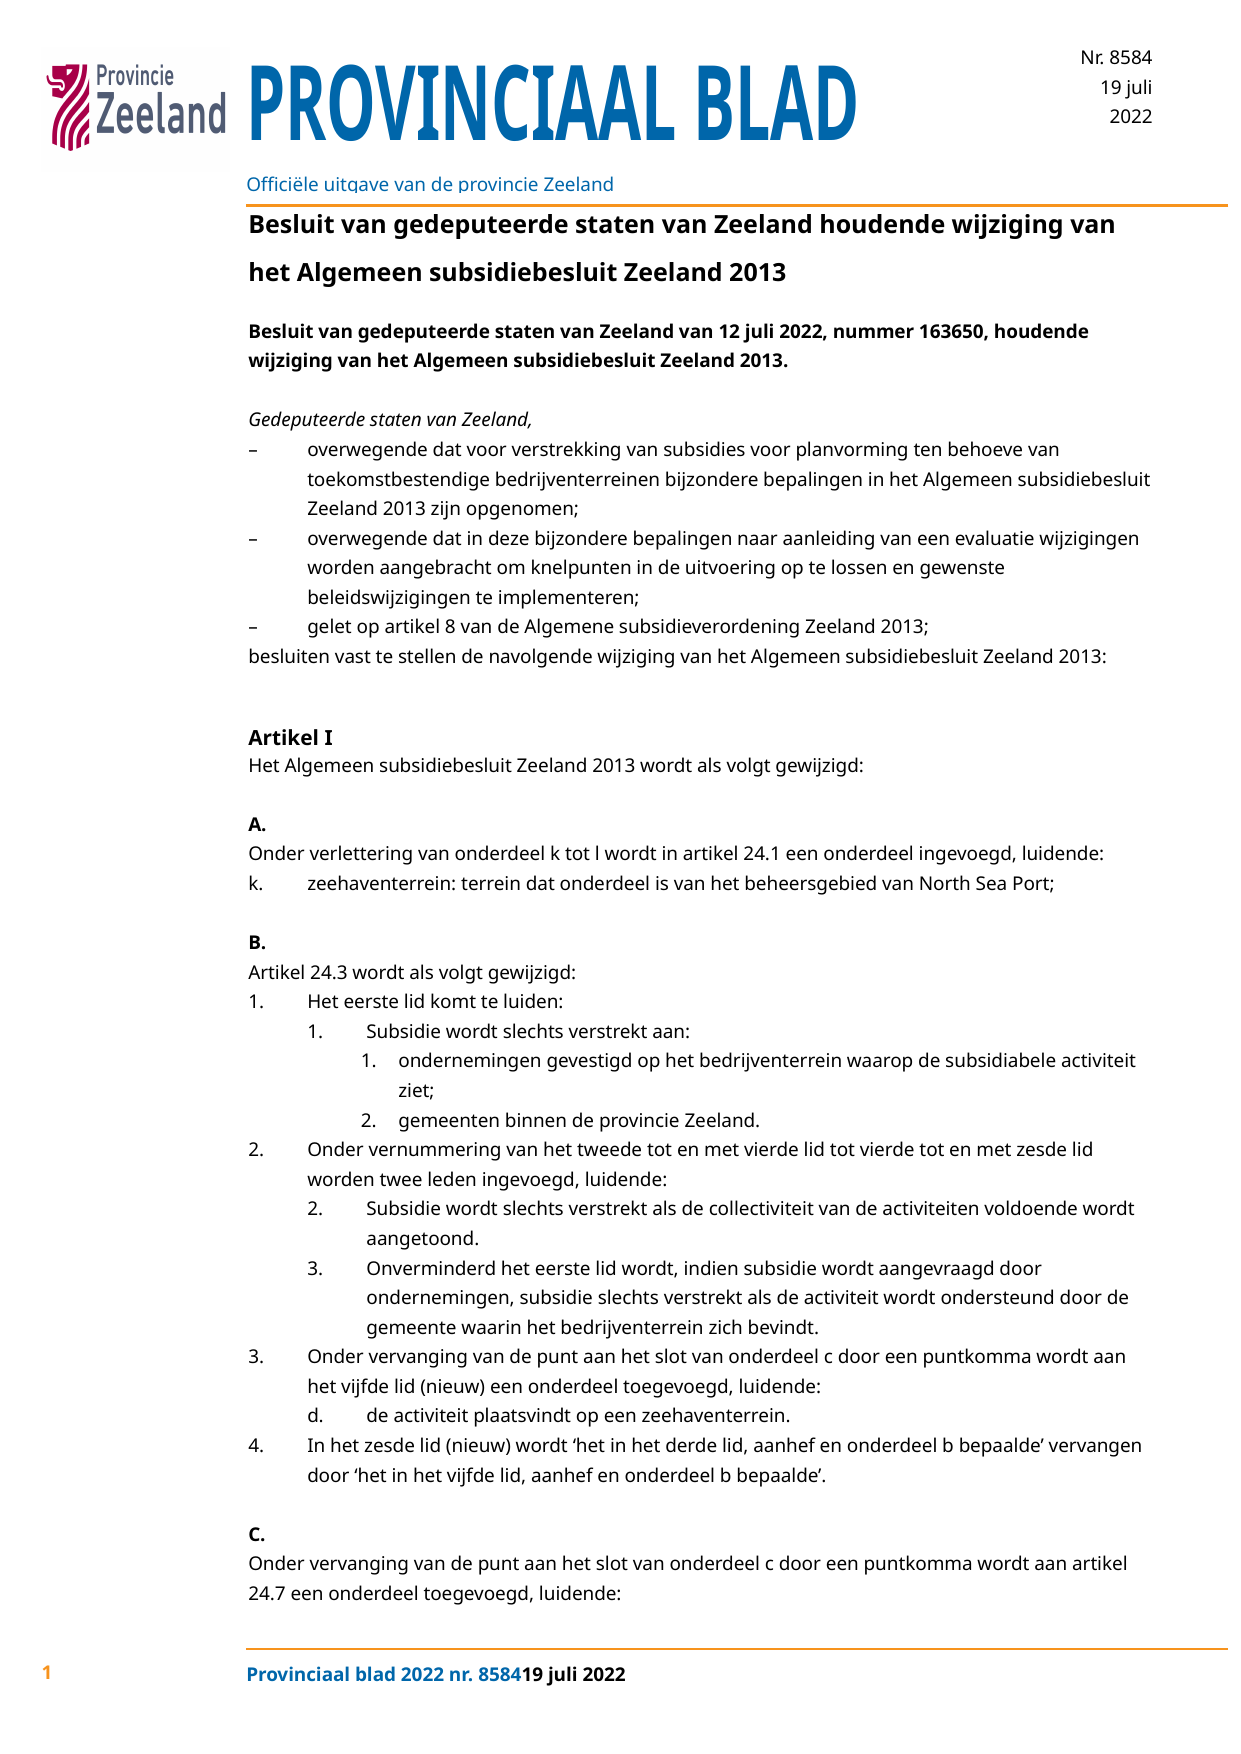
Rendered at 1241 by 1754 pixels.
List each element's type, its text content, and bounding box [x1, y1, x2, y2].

list overwegende dat in deze bijzondere bepalingen naar aanleiding van een evaluatie wijzigingen worden aangebracht om knelpunten in de uitvoering op te lossen en gewenste beleidswijzigingen te implementeren; [248, 525, 1152, 610]
text Artikel 24.3 wordt als volgt gewijzigd: [248, 959, 1152, 984]
list Subsidie wordt slechts verstrekt als de collectiviteit van de activiteiten voldoende wordt aangetoond. [307, 1196, 1152, 1251]
text Besluit van gedeputeerde staten van Zeeland van 12 juli 2022, nummer 163650, houdende wijziging van het Algemeen subsidiebesluit Zeeland 2013. [248, 318, 1152, 373]
list gelet op artikel 8 van de Algemene subsidieverordening Zeeland 2013; [248, 614, 1152, 639]
list Het eerste lid komt te luiden: [248, 988, 1152, 1014]
text Besluit van gedeputeerde staten van Zeeland houdende wijziging van het Algemeen subsidiebesluit Zeeland 2013 [248, 207, 1152, 288]
text Onder verlettering van onderdeel k tot l wordt in artikel 24.1 een onderdeel ingevoegd, luidende: [248, 841, 1152, 866]
list Onder vervanging van de punt aan het slot van onderdeel c door een puntkomma wordt aan het vijfde lid (nieuw) een onderdeel toegevoegd, luidende: [248, 1343, 1152, 1399]
list overwegende dat voor verstrekking van subsidies voor planvorming ten behoeve van toekomstbestendige bedrijventerreinen bijzondere bepalingen in het Algemeen subsidiebesluit Zeeland 2013 zijn opgenomen; [248, 436, 1152, 521]
list gemeenten binnen de provincie Zeeland. [361, 1107, 1152, 1132]
text Gedeputeerde staten van Zeeland, [248, 407, 1152, 432]
list Subsidie wordt slechts verstrekt aan: [307, 1018, 1152, 1044]
text B. [248, 929, 1152, 955]
list de activiteit plaatsvindt op een zeehaventerrein. [307, 1403, 1152, 1428]
list In het zesde lid (nieuw) wordt ‘het in het derde lid, aanhef en onderdeel b bepaalde’ vervangen door ‘het in het vijfde lid, aanhef en onderdeel b bepaalde’. [248, 1432, 1152, 1487]
text besluiten vast te stellen de navolgende wijziging van het Algemeen subsidiebesluit Zeeland 2013: [248, 643, 1152, 669]
list Onder vernummering van het tweede tot en met vierde lid tot vierde tot en met zesde lid worden twee leden ingevoegd, luidende: [248, 1136, 1152, 1192]
picture [41, 47, 231, 172]
list Onverminderd het eerste lid wordt, indien subsidie wordt aangevraagd door ondernemingen, subsidie slechts verstrekt als de activiteit wordt ondersteund door de gemeente waarin het bedrijventerrein zich bevindt. [307, 1255, 1152, 1339]
text Artikel I [248, 723, 1152, 752]
text A. [248, 811, 1152, 837]
list zeehaventerrein: terrein dat onderdeel is van het beheersgebied van North Sea Port; [248, 870, 1152, 896]
text Onder vervanging van de punt aan het slot van onderdeel c door een puntkomma wordt aan artikel 24.7 een onderdeel toegevoegd, luidende: [248, 1551, 1152, 1606]
list ondernemingen gevestigd op het bedrijventerrein waarop de subsidiabele activiteit ziet; [361, 1048, 1152, 1103]
text Het Algemeen subsidiebesluit Zeeland 2013 wordt als volgt gewijzigd: [248, 752, 1152, 777]
text C. [248, 1521, 1152, 1547]
